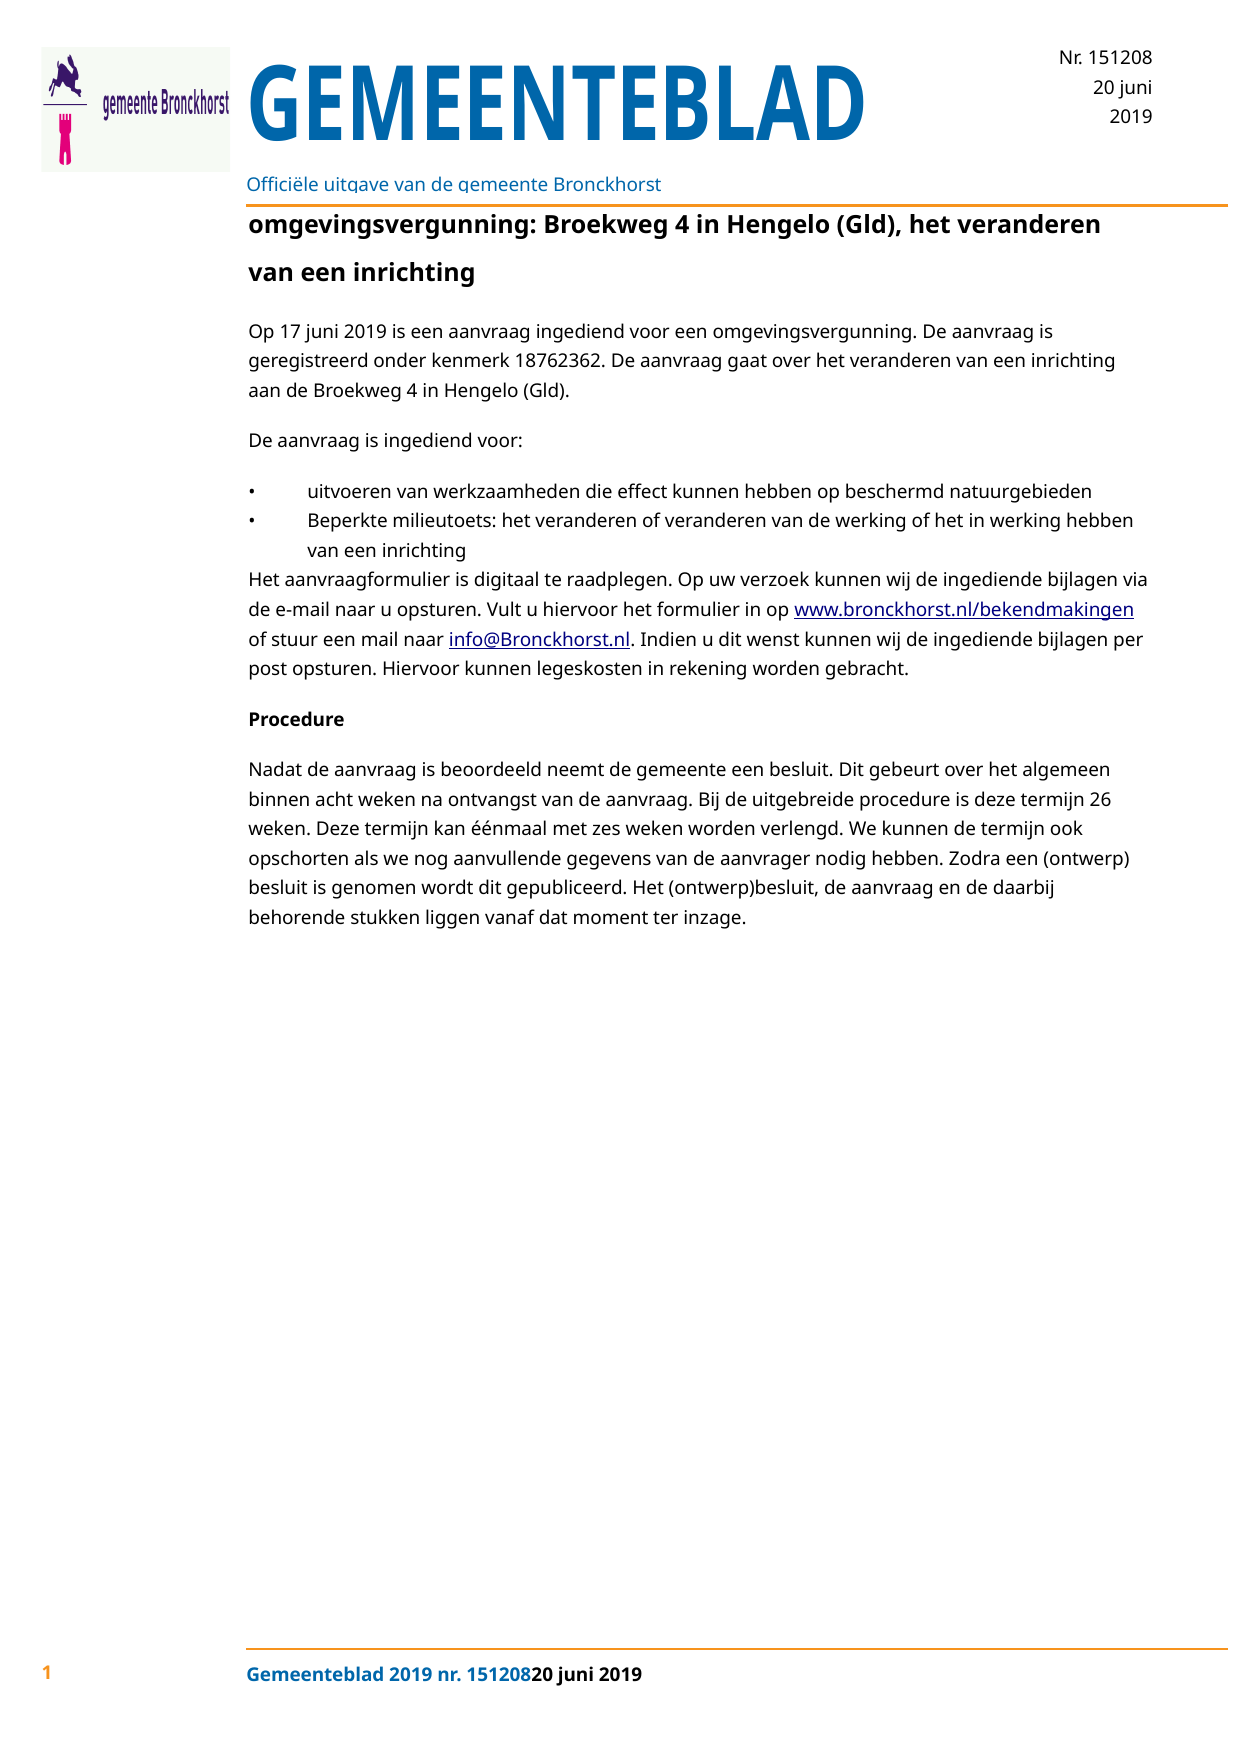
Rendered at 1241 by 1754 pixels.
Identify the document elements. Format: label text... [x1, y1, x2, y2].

text Het aanvraagformulier is digitaal te raadplegen. Op uw verzoek kunnen wij de ingediende bijlagen via de e-mail naar u opsturen. Vult u hiervoor het formulier in op www.bronckhorst.nl/bekendmakingen of stuur een mail naar info@Bronckhorst.nl. Indien u dit wenst kunnen wij de ingediende bijlagen per post opsturen. Hiervoor kunnen legeskosten in rekening worden gebracht. [248, 567, 1152, 681]
list Beperkte milieutoets: het veranderen of veranderen van de werking of het in werking hebben van een inrichting [248, 507, 1152, 563]
text De aanvraag is ingediend voor: [248, 427, 1152, 453]
text Op 17 juni 2019 is een aanvraag ingediend voor een omgevingsvergunning. De aanvraag is geregistreerd onder kenmerk 18762362. De aanvraag gaat over het veranderen van een inrichting aan de Broekweg 4 in Hengelo (Gld). [248, 318, 1152, 403]
text Nadat de aanvraag is beoordeeld neemt de gemeente een besluit. Dit gebeurt over het algemeen binnen acht weken na ontvangst van de aanvraag. Bij de uitgebreide procedure is deze termijn 26 weken. Deze termijn kan éénmaal met zes weken worden verlengd. We kunnen de termijn ook opschorten als we nog aanvullende gegevens van de aanvrager nodig hebben. Zodra een (ontwerp) besluit is genomen wordt dit gepubliceerd. Het (ontwerp)besluit, de aanvraag en de daarbij behorende stukken liggen vanaf dat moment ter inzage. [248, 756, 1152, 930]
text omgevingsvergunning: Broekweg 4 in Hengelo (Gld), het veranderen van een inrichting [248, 207, 1152, 288]
picture [41, 47, 231, 172]
list uitvoeren van werkzaamheden die effect kunnen hebben op beschermd natuurgebieden [248, 478, 1152, 504]
text Procedure [248, 706, 1152, 732]
